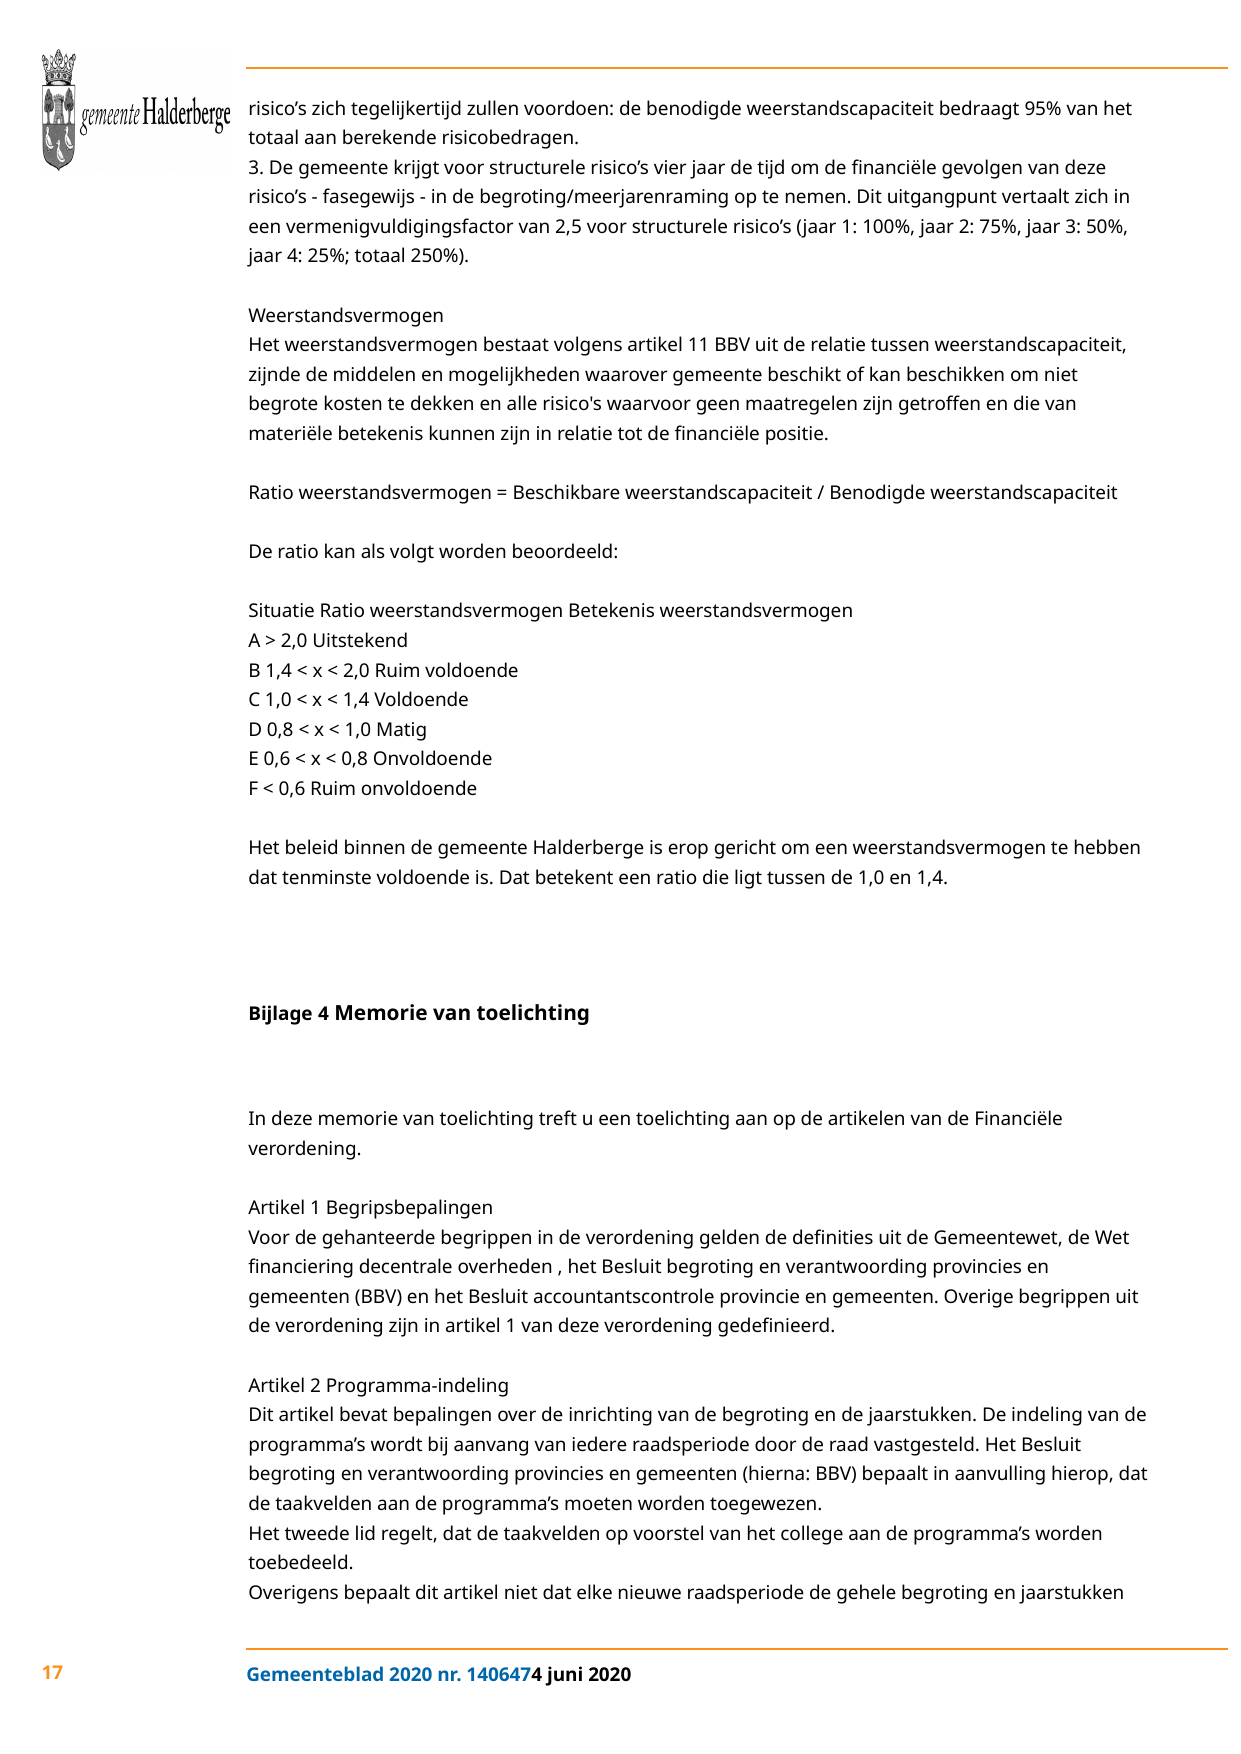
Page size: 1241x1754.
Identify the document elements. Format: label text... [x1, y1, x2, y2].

text E 0,6 < x < 0,8 Onvoldoende [248, 746, 1152, 771]
picture [41, 47, 231, 172]
text Het beleid binnen de gemeente Halderberge is erop gericht om een weerstandsvermogen te hebben dat tenminste voldoende is. Dat betekent een ratio die ligt tussen de 1,0 en 1,4. [248, 834, 1152, 890]
text Dit artikel bevat bepalingen over de inrichting van de begroting en de jaarstukken. De indeling van de programma’s wordt bij aanvang van iedere raadsperiode door de raad vastgesteld. Het Besluit begroting en verantwoording provincies en gemeenten (hierna: BBV) bepaalt in aanvulling hierop, dat de taakvelden aan de programma’s moeten worden toegewezen. [248, 1401, 1152, 1516]
text Artikel 1 Begripsbepalingen [248, 1194, 1152, 1220]
text A > 2,0 Uitstekend [248, 627, 1152, 653]
text D 0,8 < x < 1,0 Matig [248, 716, 1152, 742]
text In deze memorie van toelichting treft u een toelichting aan op de artikelen van de Financiële verordening. [248, 1106, 1152, 1161]
text Het tweede lid regelt, dat de taakvelden op voorstel van het college aan de programma’s worden toebedeeld. [248, 1520, 1152, 1575]
text Bijlage 4 Memorie van toelichting [248, 998, 1152, 1027]
text Ratio weerstandsvermogen = Beschikbare weerstandscapaciteit / Benodigde weerstandscapaciteit [248, 479, 1152, 505]
text De ratio kan als volgt worden beoordeeld: [248, 538, 1152, 564]
text 3. De gemeente krijgt voor structurele risico’s vier jaar de tijd om de financiële gevolgen van deze risico’s - fasegewijs - in de begroting/meerjarenraming op te nemen. Dit uitgangpunt vertaalt zich in een vermenigvuldigingsfactor van 2,5 voor structurele risico’s (jaar 1: 100%, jaar 2: 75%, jaar 3: 50%, jaar 4: 25%; totaal 250%). [248, 154, 1152, 268]
text B 1,4 < x < 2,0 Ruim voldoende [248, 657, 1152, 683]
text Artikel 2 Programma-indeling [248, 1372, 1152, 1398]
text Situatie Ratio weerstandsvermogen Betekenis weerstandsvermogen [248, 598, 1152, 623]
text C 1,0 < x < 1,4 Voldoende [248, 686, 1152, 712]
text Overigens bepaalt dit artikel niet dat elke nieuwe raadsperiode de gehele begroting en jaarstukken [248, 1579, 1152, 1605]
text Het weerstandsvermogen bestaat volgens artikel 11 BBV uit de relatie tussen weerstandscapaciteit, zijnde de middelen en mogelijkheden waarover gemeente beschikt of kan beschikken om niet begrote kosten te dekken en alle risico's waarvoor geen maatregelen zijn getroffen en die van materiële betekenis kunnen zijn in relatie tot de financiële positie. [248, 331, 1152, 446]
text F < 0,6 Ruim onvoldoende [248, 775, 1152, 801]
text risico’s zich tegelijkertijd zullen voordoen: de benodigde weerstandscapaciteit bedraagt 95% van het totaal aan berekende risicobedragen. [248, 95, 1152, 150]
text Voor de gehanteerde begrippen in de verordening gelden de definities uit de Gemeentewet, de Wet financiering decentrale overheden , het Besluit begroting en verantwoording provincies en gemeenten (BBV) en het Besluit accountantscontrole provincie en gemeenten. Overige begrippen uit de verordening zijn in artikel 1 van deze verordening gedefinieerd. [248, 1224, 1152, 1338]
text Weerstandsvermogen [248, 302, 1152, 328]
